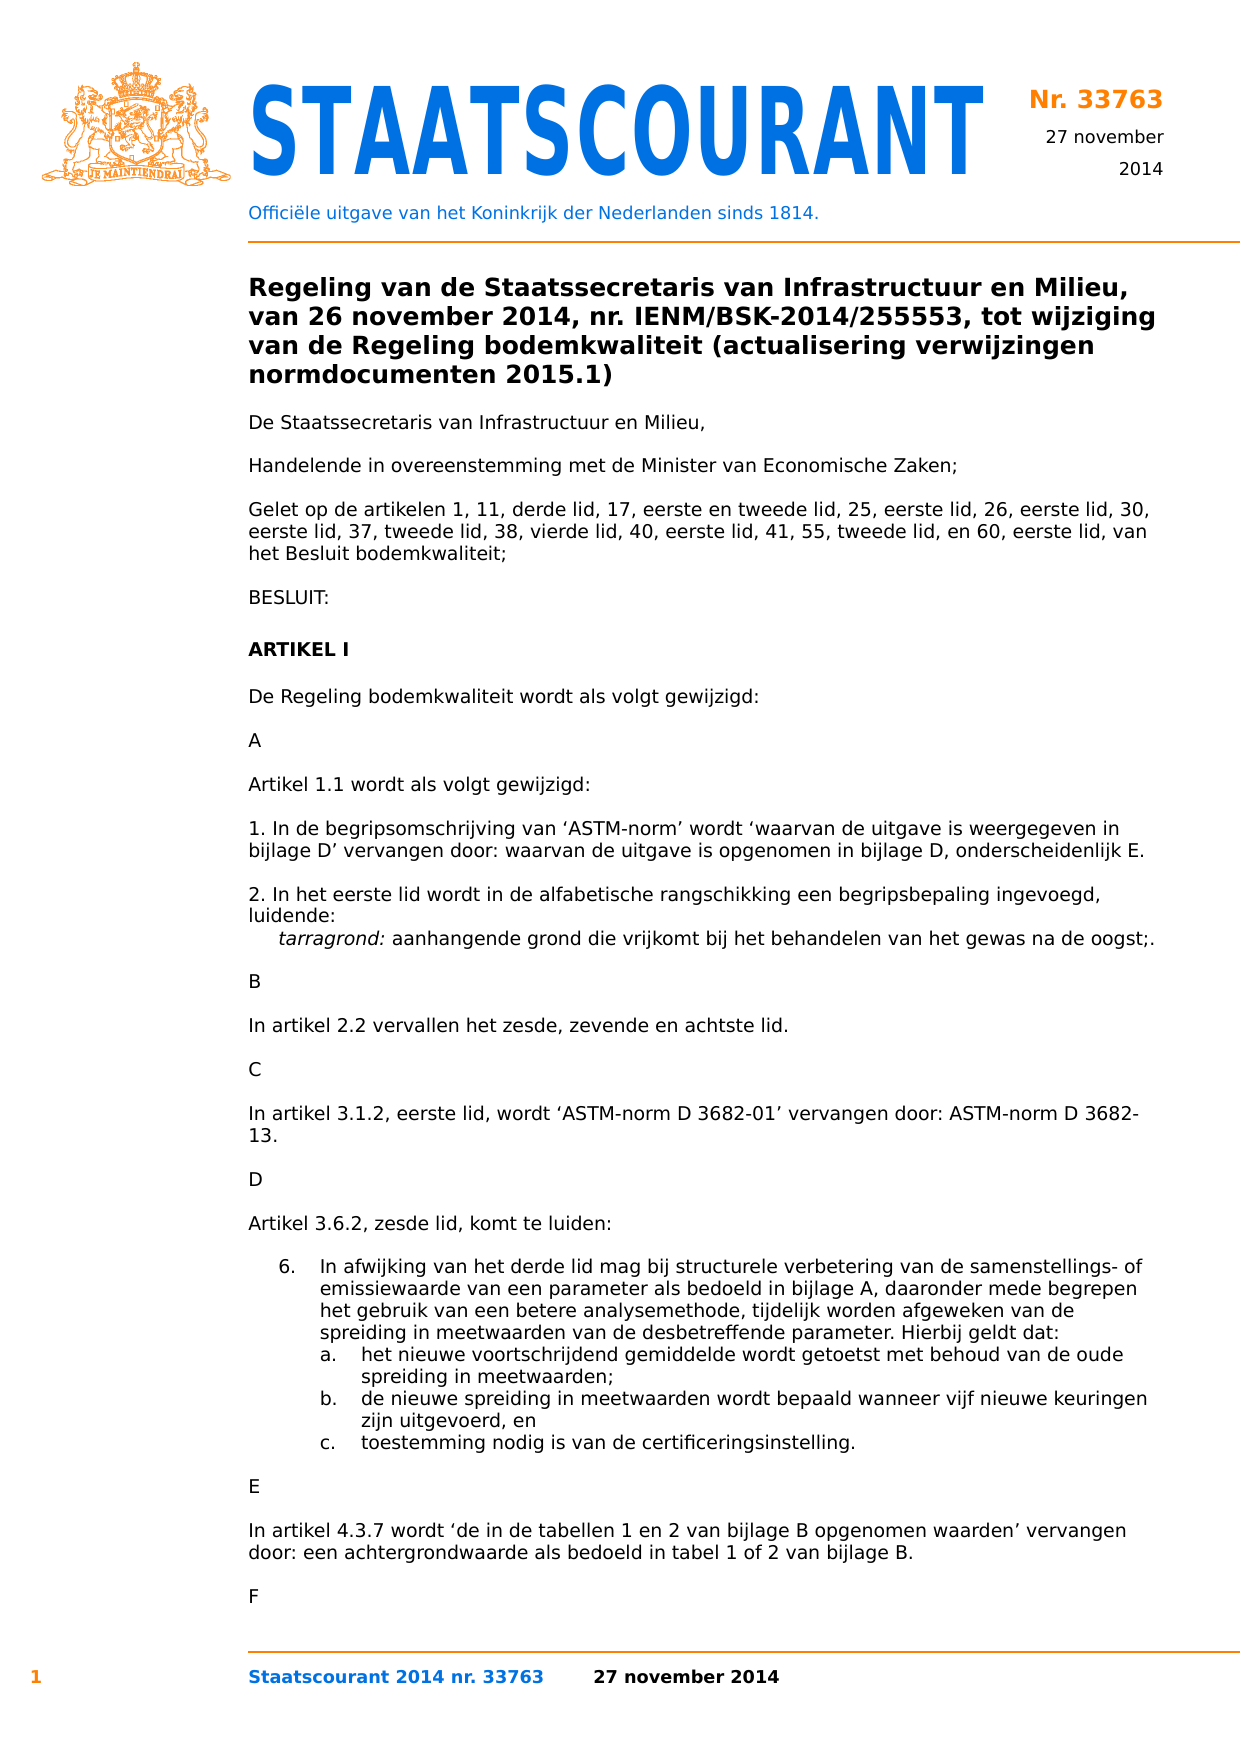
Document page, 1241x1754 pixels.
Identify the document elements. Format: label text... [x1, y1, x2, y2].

text De Staatssecretaris van Infrastructuur en Milieu, [248, 412, 1163, 433]
table_header Nr. 33763 [998, 62, 1240, 121]
text A [248, 730, 1163, 752]
table_cell 27 november [998, 121, 1240, 153]
text In artikel 3.1.2, eerste lid, wordt ‘ASTM-norm D 3682-01’ vervangen door: ASTM-norm D 3682-13. [248, 1103, 1163, 1147]
text 2. In het eerste lid wordt in de alfabetische rangschikking een begripsbepaling ingevoegd, luidende: [248, 883, 1163, 927]
text c. toestemming nodig is van de certificeringsinstelling. [319, 1432, 1163, 1454]
text Artikel 1.1 wordt als volgt gewijzigd: [248, 774, 1163, 796]
text D [248, 1169, 1163, 1191]
table_cell Officiële uitgave van het Koninkrijk der Nederlanden sinds 1814. [248, 203, 1240, 241]
subtitle ARTIKEL I [248, 639, 1163, 661]
text C [248, 1059, 1163, 1081]
table_header [25, 62, 248, 241]
text b. de nieuwe spreiding in meetwaarden wordt bepaald wanneer vijf nieuwe keuringen zijn uitgevoerd, en [319, 1388, 1163, 1432]
text E [248, 1476, 1163, 1498]
text 6. In afwijking van het derde lid mag bij structurele verbetering van de samenstellings- of emissiewaarde van een parameter als bedoeld in bijlage A, daaronder mede begrepen het gebruik van een betere analysemethode, tijdelijk worden afgeweken van de spreiding in meetwaarden van de desbetreffende parameter. Hierbij geldt dat: [278, 1256, 1163, 1344]
table_header STAATSCOURANT [248, 62, 998, 203]
picture [41, 62, 231, 186]
text Gelet op de artikelen 1, 11, derde lid, 17, eerste en tweede lid, 25, eerste lid, 26, eerste lid, 30, eerste lid, 37, tweede lid, 38, vierde lid, 40, eerste lid, 41, 55, tweede lid, en 60, eerste lid, van het Besluit bodemkwaliteit; [248, 499, 1163, 565]
text F [248, 1586, 1163, 1608]
text In artikel 4.3.7 wordt ‘de in de tabellen 1 en 2 van bijlage B opgenomen waarden’ vervangen door: een achtergrondwaarde als bedoeld in tabel 1 of 2 van bijlage B. [248, 1520, 1163, 1564]
text a. het nieuwe voortschrijdend gemiddelde wordt getoetst met behoud van de oude spreiding in meetwaarden; [319, 1344, 1163, 1388]
text De Regeling bodemkwaliteit wordt als volgt gewijzigd: [248, 686, 1163, 708]
text B [248, 971, 1163, 993]
text 1. In de begripsomschrijving van ‘ASTM-norm’ wordt ‘waarvan de uitgave is weergegeven in bijlage D’ vervangen door: waarvan de uitgave is opgenomen in bijlage D, onderscheidenlijk E. [248, 818, 1163, 862]
text BESLUIT: [248, 587, 1163, 609]
subtitle Regeling van de Staatssecretaris van Infrastructuur en Milieu, van 26 november 2014, nr. IENM/BSK-2014/255553, tot wijziging van de Regeling bodemkwaliteit (actualisering verwijzingen normdocumenten 2015.1) [248, 273, 1163, 390]
text In artikel 2.2 vervallen het zesde, zevende en achtste lid. [248, 1015, 1163, 1037]
text Handelende in overeenstemming met de Minister van Economische Zaken; [248, 455, 1163, 477]
text tarragrond: aanhangende grond die vrijkomt bij het behandelen van het gewas na de oogst;. [278, 927, 1163, 949]
table_cell 2014 [998, 153, 1240, 203]
text Artikel 3.6.2, zesde lid, komt te luiden: [248, 1212, 1163, 1234]
